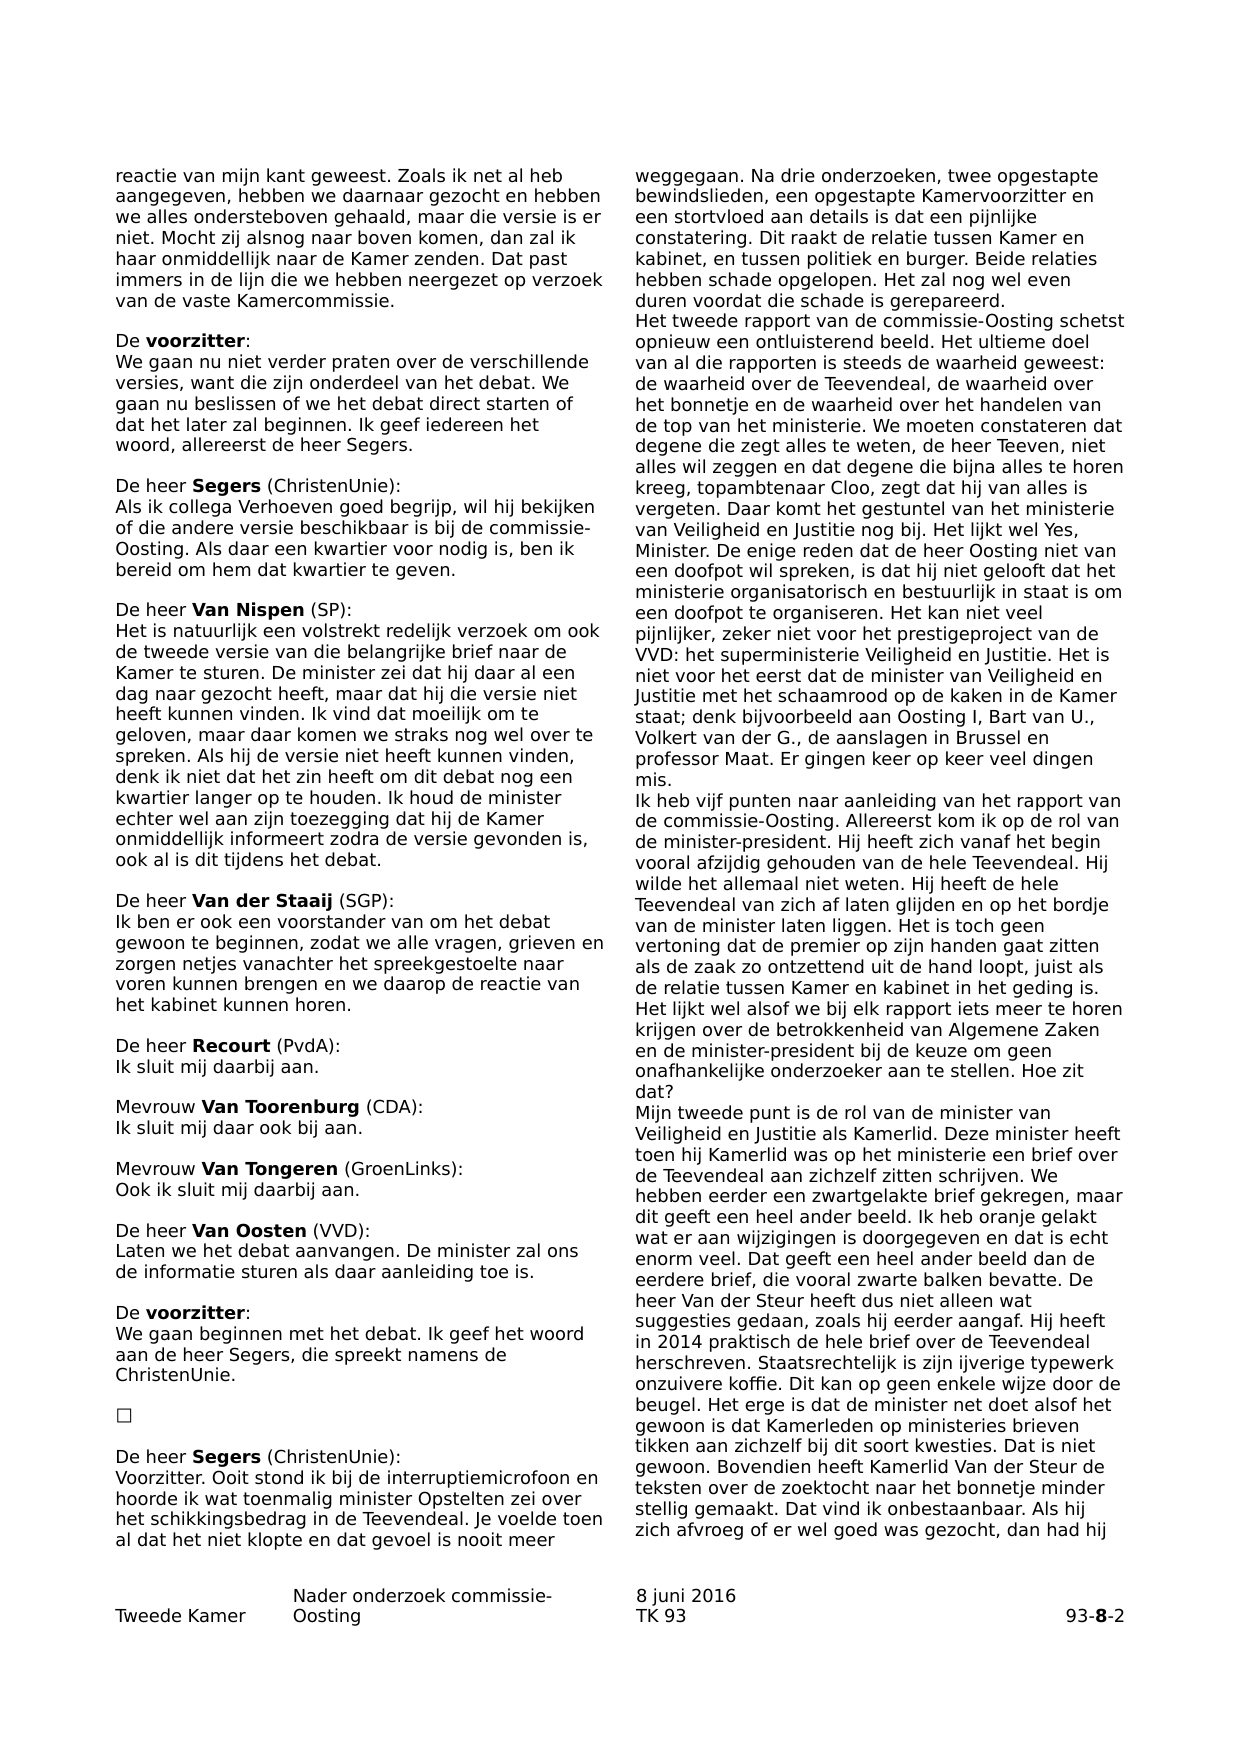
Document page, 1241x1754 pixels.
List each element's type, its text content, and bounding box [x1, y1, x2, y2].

text We gaan beginnen met het debat. Ik geef het woord aan de heer Segers, die spreekt namens de ChristenUnie. [115, 1323, 605, 1386]
text ⬜ [115, 1406, 605, 1427]
text Mevrouw Van Toorenburg (CDA): [115, 1097, 605, 1118]
text Ik ben er ook een voorstander van om het debat gewoon te beginnen, zodat we alle vragen, grieven en zorgen netjes vanachter het spreekgestoelte naar voren kunnen brengen en we daarop de reactie van het kabinet kunnen horen. [115, 912, 605, 1016]
text De heer Van der Staaij (SGP): [115, 891, 605, 912]
text De heer Recourt (PvdA): [115, 1036, 605, 1056]
text De heer Segers (ChristenUnie): [115, 1447, 605, 1467]
text De voorzitter: [115, 1303, 605, 1323]
text Ook ik sluit mij daarbij aan. [115, 1179, 605, 1200]
text Laten we het debat aanvangen. De minister zal ons de informatie sturen als daar aanleiding toe is. [115, 1241, 605, 1283]
text Ik sluit mij daar ook bij aan. [115, 1118, 605, 1139]
text Voorzitter. Ooit stond ik bij de interruptiemicrofoon en hoorde ik wat toenmalig minister Opstelten zei over het schikkingsbedrag in de Teevendeal. Je voelde toen al dat het niet klopte en dat gevoel is nooit meer [115, 1467, 605, 1551]
text Ik sluit mij daarbij aan. [115, 1056, 605, 1077]
text Mevrouw Van Tongeren (GroenLinks): [115, 1159, 605, 1179]
text Het is natuurlijk een volstrekt redelijk verzoek om ook de tweede versie van die belangrijke brief naar de Kamer te sturen. De minister zei dat hij daar al een dag naar gezocht heeft, maar dat hij die versie niet heeft kunnen vinden. Ik vind dat moeilijk om te geloven, maar daar komen we straks nog wel over te spreken. Als hij de versie niet heeft kunnen vinden, denk ik niet dat het zin heeft om dit debat nog een kwartier langer op te houden. Ik houd de minister echter wel aan zijn toezegging dat hij de Kamer onmiddellijk informeert zodra de versie gevonden is, ook al is dit tijdens het debat. [115, 621, 605, 871]
text weggegaan. Na drie onderzoeken, twee opgestapte bewindslieden, een opgestapte Kamervoorzitter en een stortvloed aan details is dat een pijnlijke constatering. Dit raakt de relatie tussen Kamer en kabinet, en tussen politiek en burger. Beide relaties hebben schade opgelopen. Het zal nog wel even duren voordat die schade is gerepareerd. [635, 165, 1125, 311]
text Als ik collega Verhoeven goed begrijp, wil hij bekijken of die andere versie beschikbaar is bij de commissie-Oosting. Als daar een kwartier voor nodig is, ben ik bereid om hem dat kwartier te geven. [115, 497, 605, 580]
text De voorzitter: [115, 331, 605, 352]
text reactie van mijn kant geweest. Zoals ik net al heb aangegeven, hebben we daarnaar gezocht en hebben we alles ondersteboven gehaald, maar die versie is er niet. Mocht zij alsnog naar boven komen, dan zal ik haar onmiddellijk naar de Kamer zenden. Dat past immers in de lijn die we hebben neergezet op verzoek van de vaste Kamercommissie. [115, 165, 605, 311]
text We gaan nu niet verder praten over de verschillende versies, want die zijn onderdeel van het debat. We gaan nu beslissen of we het debat direct starten of dat het later zal beginnen. Ik geef iedereen het woord, allereerst de heer Segers. [115, 352, 605, 456]
text Ik heb vijf punten naar aanleiding van het rapport van de commissie-Oosting. Allereerst kom ik op de rol van de minister-president. Hij heeft zich vanaf het begin vooral afzijdig gehouden van de hele Teevendeal. Hij wilde het allemaal niet weten. Hij heeft de hele Teevendeal van zich af laten glijden en op het bordje van de minister laten liggen. Het is toch geen vertoning dat de premier op zijn handen gaat zitten als de zaak zo ontzettend uit de hand loopt, juist als de relatie tussen Kamer en kabinet in het geding is. Het lijkt wel alsof we bij elk rapport iets meer te horen krijgen over de betrokkenheid van Algemene Zaken en de minister-president bij de keuze om geen onafhankelijke onderzoeker aan te stellen. Hoe zit dat? [635, 790, 1125, 1103]
text De heer Van Oosten (VVD): [115, 1220, 605, 1241]
text Mijn tweede punt is de rol van de minister van Veiligheid en Justitie als Kamerlid. Deze minister heeft toen hij Kamerlid was op het ministerie een brief over de Teevendeal aan zichzelf zitten schrijven. We hebben eerder een zwartgelakte brief gekregen, maar dit geeft een heel ander beeld. Ik heb oranje gelakt wat er aan wijzigingen is doorgegeven en dat is echt enorm veel. Dat geeft een heel ander beeld dan de eerdere brief, die vooral zwarte balken bevatte. De heer Van der Steur heeft dus niet alleen wat suggesties gedaan, zoals hij eerder aangaf. Hij heeft in 2014 praktisch de hele brief over de Teevendeal herschreven. Staatsrechtelijk is zijn ijverige typewerk onzuivere koffie. Dit kan op geen enkele wijze door de beugel. Het erge is dat de minister net doet alsof het gewoon is dat Kamerleden op ministeries brieven tikken aan zichzelf bij dit soort kwesties. Dat is niet gewoon. Bovendien heeft Kamerlid Van der Steur de teksten over de zoektocht naar het bonnetje minder stellig gemaakt. Dat vind ik onbestaanbaar. Als hij zich afvroeg of er wel goed was gezocht, dan had hij [635, 1103, 1125, 1540]
text De heer Segers (ChristenUnie): [115, 476, 605, 497]
text De heer Van Nispen (SP): [115, 600, 605, 621]
text Het tweede rapport van de commissie-Oosting schetst opnieuw een ontluisterend beeld. Het ultieme doel van al die rapporten is steeds de waarheid geweest: de waarheid over de Teevendeal, de waarheid over het bonnetje en de waarheid over het handelen van de top van het ministerie. We moeten constateren dat degene die zegt alles te weten, de heer Teeven, niet alles wil zeggen en dat degene die bijna alles te horen kreeg, topambtenaar Cloo, zegt dat hij van alles is vergeten. Daar komt het gestuntel van het ministerie van Veiligheid en Justitie nog bij. Het lijkt wel Yes, Minister. De enige reden dat de heer Oosting niet van een doofpot wil spreken, is dat hij niet gelooft dat het ministerie organisatorisch en bestuurlijk in staat is om een doofpot te organiseren. Het kan niet veel pijnlijker, zeker niet voor het prestigeproject van de VVD: het superministerie Veiligheid en Justitie. Het is niet voor het eerst dat de minister van Veiligheid en Justitie met het schaamrood op de kaken in de Kamer staat; denk bijvoorbeeld aan Oosting I, Bart van U., Volkert van der G., de aanslagen in Brussel en professor Maat. Er gingen keer op keer veel dingen mis. [635, 311, 1125, 790]
